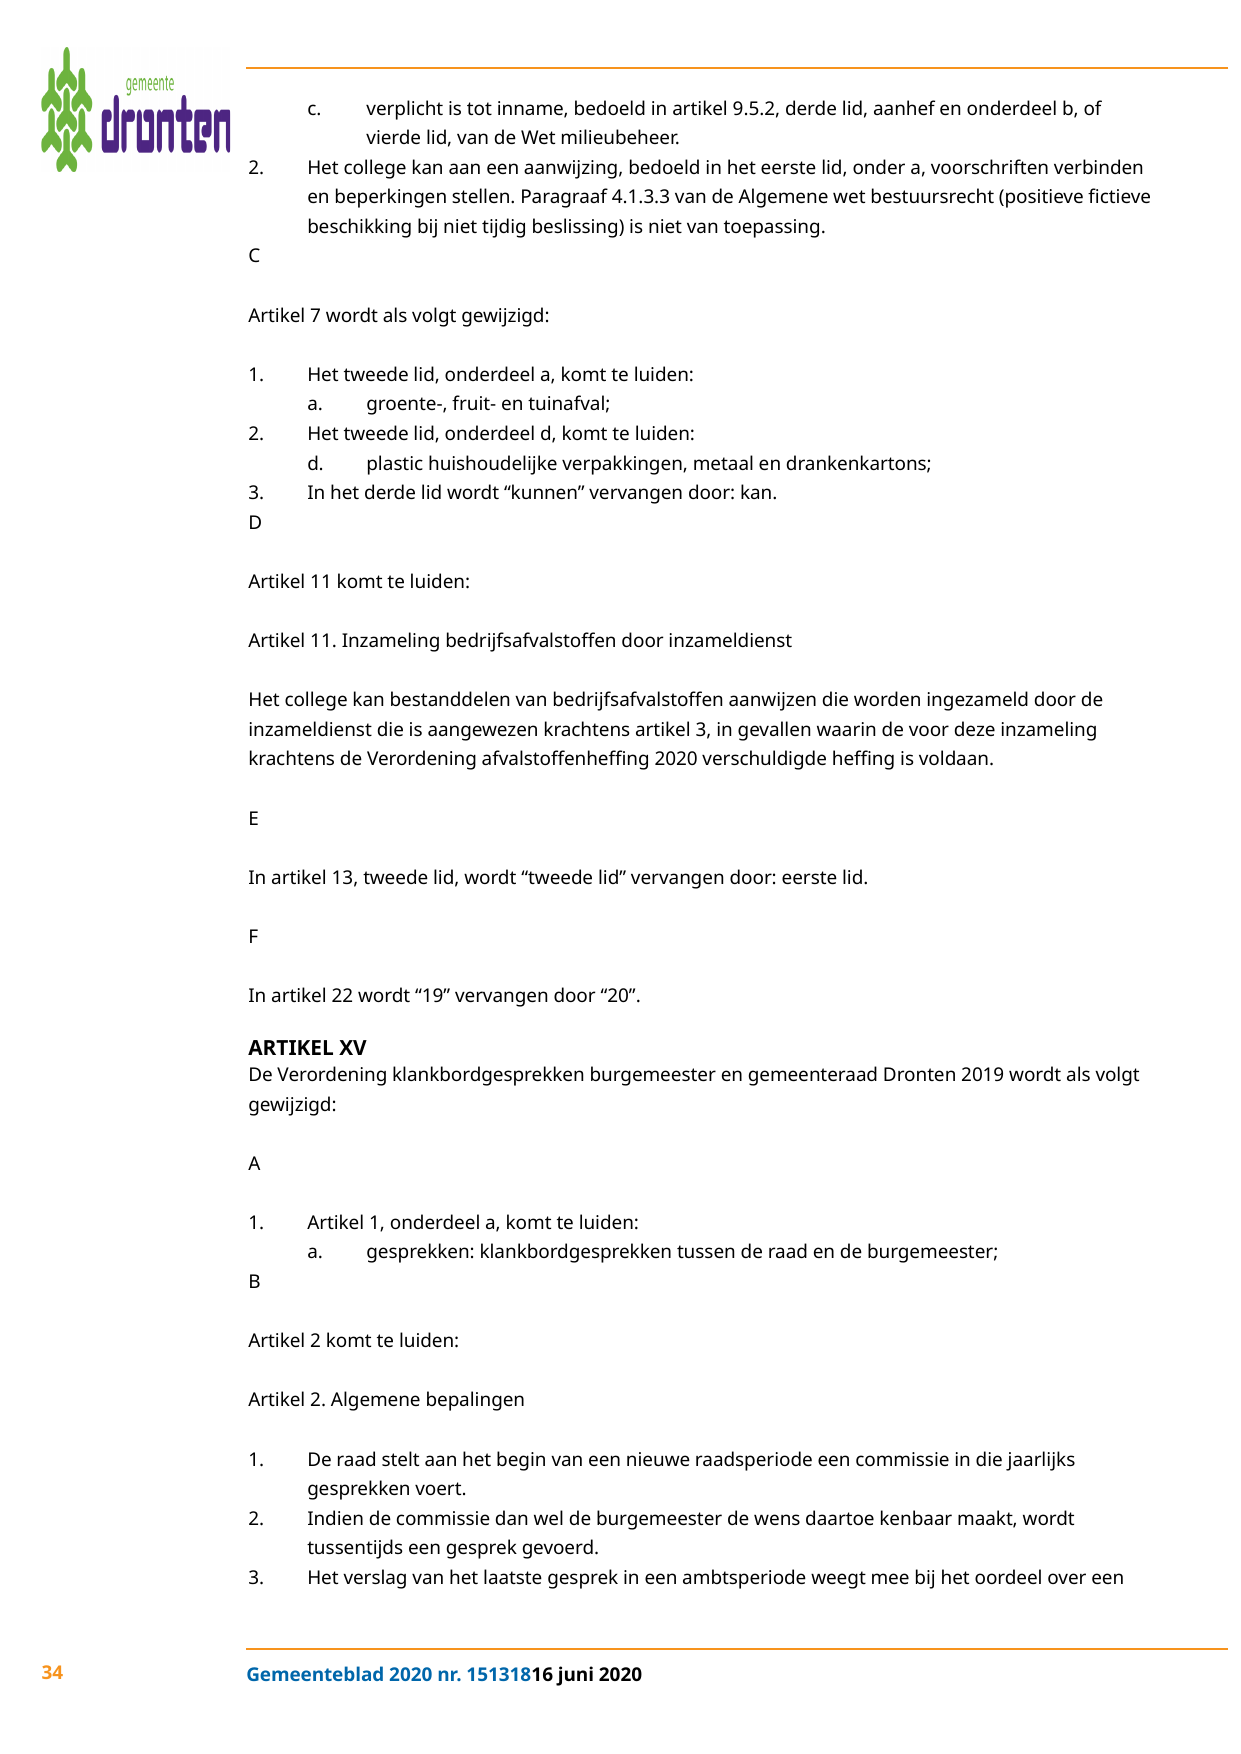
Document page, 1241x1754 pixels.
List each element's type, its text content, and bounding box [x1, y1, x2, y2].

text E [248, 805, 1152, 831]
list Het tweede lid, onderdeel d, komt te luiden: [248, 420, 1152, 446]
list Indien de commissie dan wel de burgemeester de wens daartoe kenbaar maakt, wordt tussentijds een gesprek gevoerd. [248, 1505, 1152, 1560]
text Het college kan bestanddelen van bedrijfsafvalstoffen aanwijzen die worden ingezameld door de inzameldienst die is aangewezen krachtens artikel 3, in gevallen waarin de voor deze inzameling krachtens de Verordening afvalstoffenheffing 2020 verschuldigde heffing is voldaan. [248, 686, 1152, 771]
list Het tweede lid, onderdeel a, komt te luiden: [248, 361, 1152, 387]
text Artikel 7 wordt als volgt gewijzigd: [248, 302, 1152, 328]
text Artikel 2 komt te luiden: [248, 1327, 1152, 1353]
list gesprekken: klankbordgesprekken tussen de raad en de burgemeester; [307, 1239, 1152, 1264]
text De Verordening klankbordgesprekken burgemeester en gemeenteraad Dronten 2019 wordt als volgt gewijzigd: [248, 1061, 1152, 1116]
text A [248, 1150, 1152, 1176]
picture [41, 47, 231, 172]
text D [248, 509, 1152, 535]
text Artikel 11. Inzameling bedrijfsafvalstoffen door inzameldienst [248, 627, 1152, 653]
list De raad stelt aan het begin van een nieuwe raadsperiode een commissie in die jaarlijks gesprekken voert. [248, 1446, 1152, 1501]
text In artikel 13, tweede lid, wordt “tweede lid” vervangen door: eerste lid. [248, 864, 1152, 890]
text Artikel 2. Algemene bepalingen [248, 1387, 1152, 1412]
list verplicht is tot inname, bedoeld in artikel 9.5.2, derde lid, aanhef en onderdeel b, of vierde lid, van de Wet milieubeheer. [307, 95, 1152, 150]
text C [248, 243, 1152, 268]
text In artikel 22 wordt “19” vervangen door “20”. [248, 982, 1152, 1008]
list Het college kan aan een aanwijzing, bedoeld in het eerste lid, onder a, voorschriften verbinden en beperkingen stellen. Paragraaf 4.1.3.3 van de Algemene wet bestuursrecht (positieve fictieve beschikking bij niet tijdig beslissing) is niet van toepassing. [248, 154, 1152, 239]
text F [248, 923, 1152, 949]
text ARTIKEL XV [248, 1033, 1152, 1061]
list Artikel 1, onderdeel a, komt te luiden: [248, 1209, 1152, 1235]
text Artikel 11 komt te luiden: [248, 568, 1152, 594]
text B [248, 1268, 1152, 1294]
list groente-, fruit- en tuinafval; [307, 391, 1152, 416]
list In het derde lid wordt “kunnen” vervangen door: kan. [248, 479, 1152, 505]
list plastic huishoudelijke verpakkingen, metaal en drankenkartons; [307, 450, 1152, 476]
list Het verslag van het laatste gesprek in een ambtsperiode weegt mee bij het oordeel over een [248, 1564, 1152, 1590]
